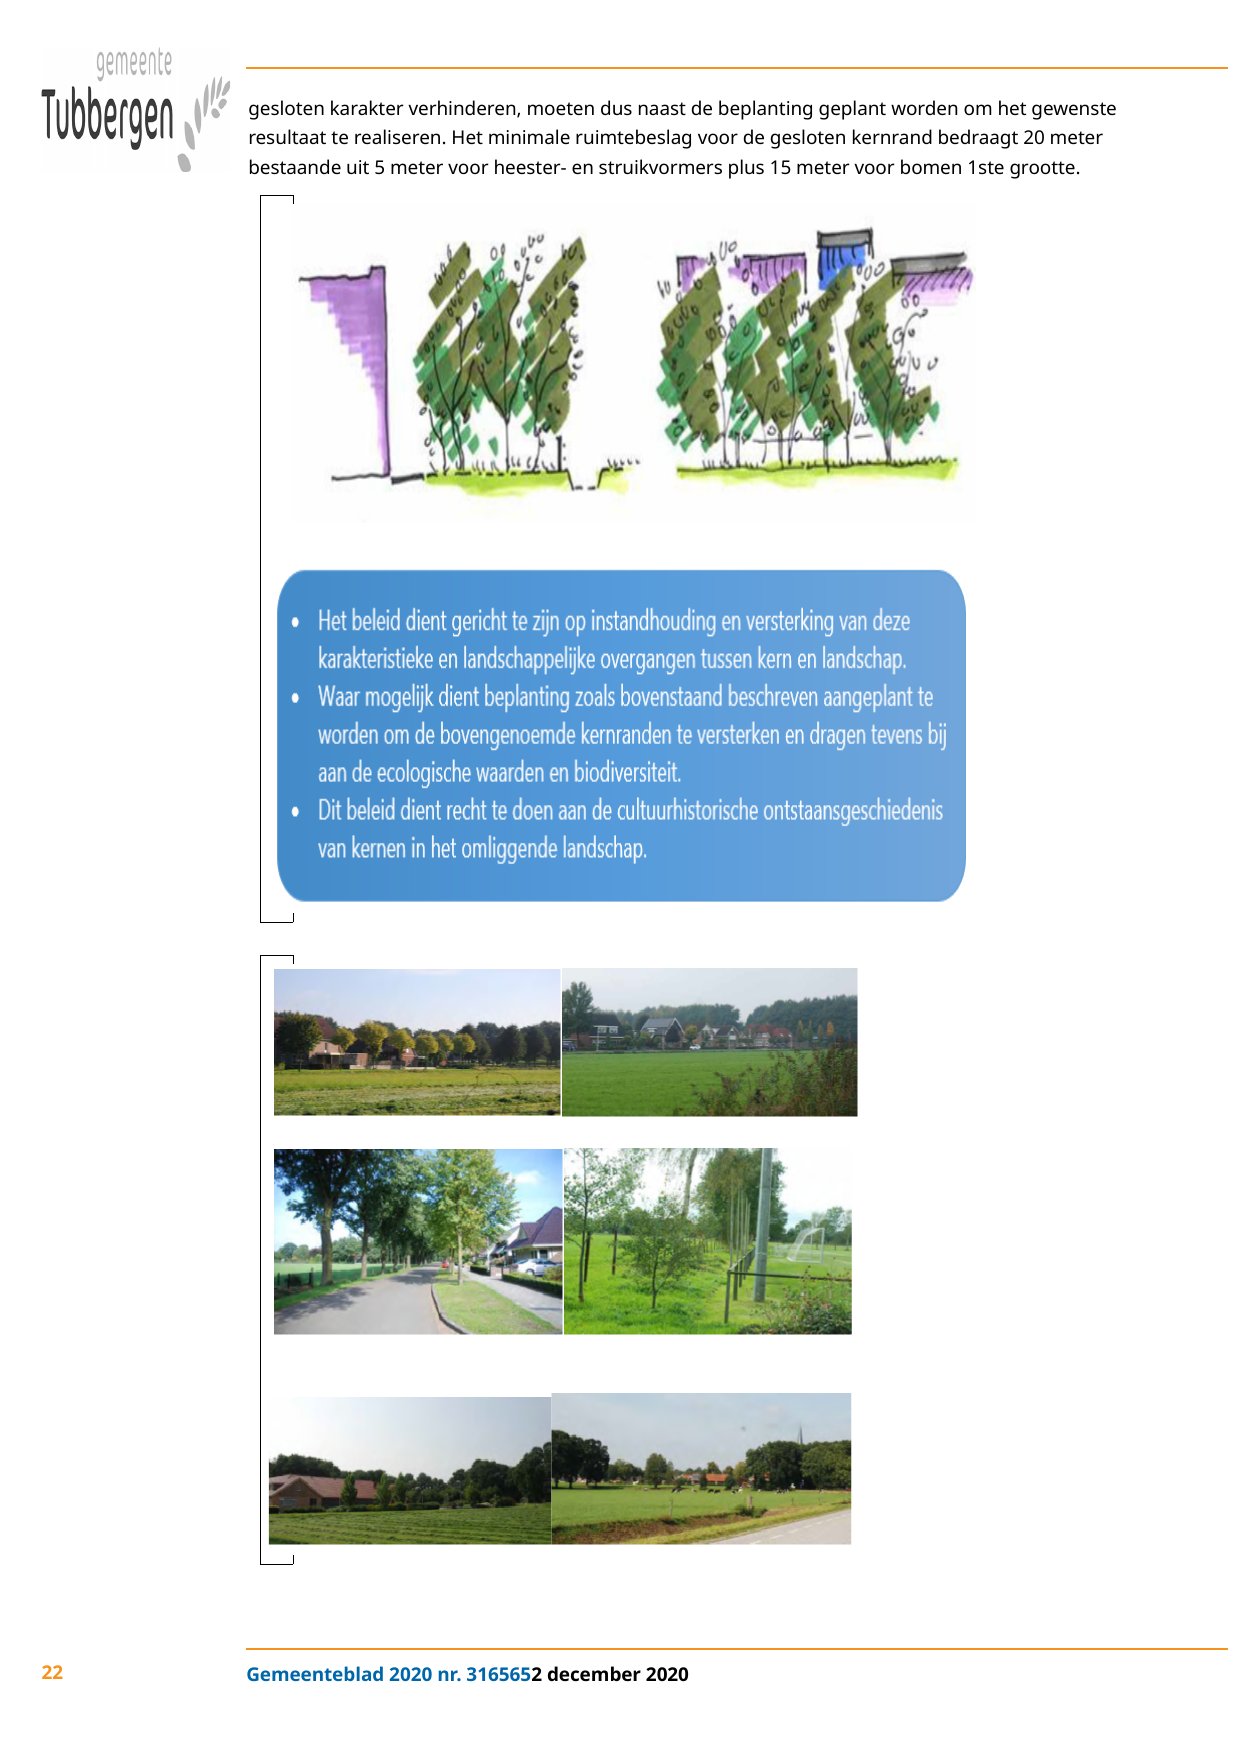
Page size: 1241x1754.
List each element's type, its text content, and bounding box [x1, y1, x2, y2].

picture [268, 964, 860, 1555]
picture [268, 204, 978, 913]
picture [41, 47, 231, 172]
text gesloten karakter verhinderen, moeten dus naast de beplanting geplant worden om het gewenste resultaat te realiseren. Het minimale ruimtebeslag voor de gesloten kernrand bedraagt 20 meter bestaande uit 5 meter voor heester- en struikvormers plus 15 meter voor bomen 1ste grootte. [248, 95, 1152, 180]
